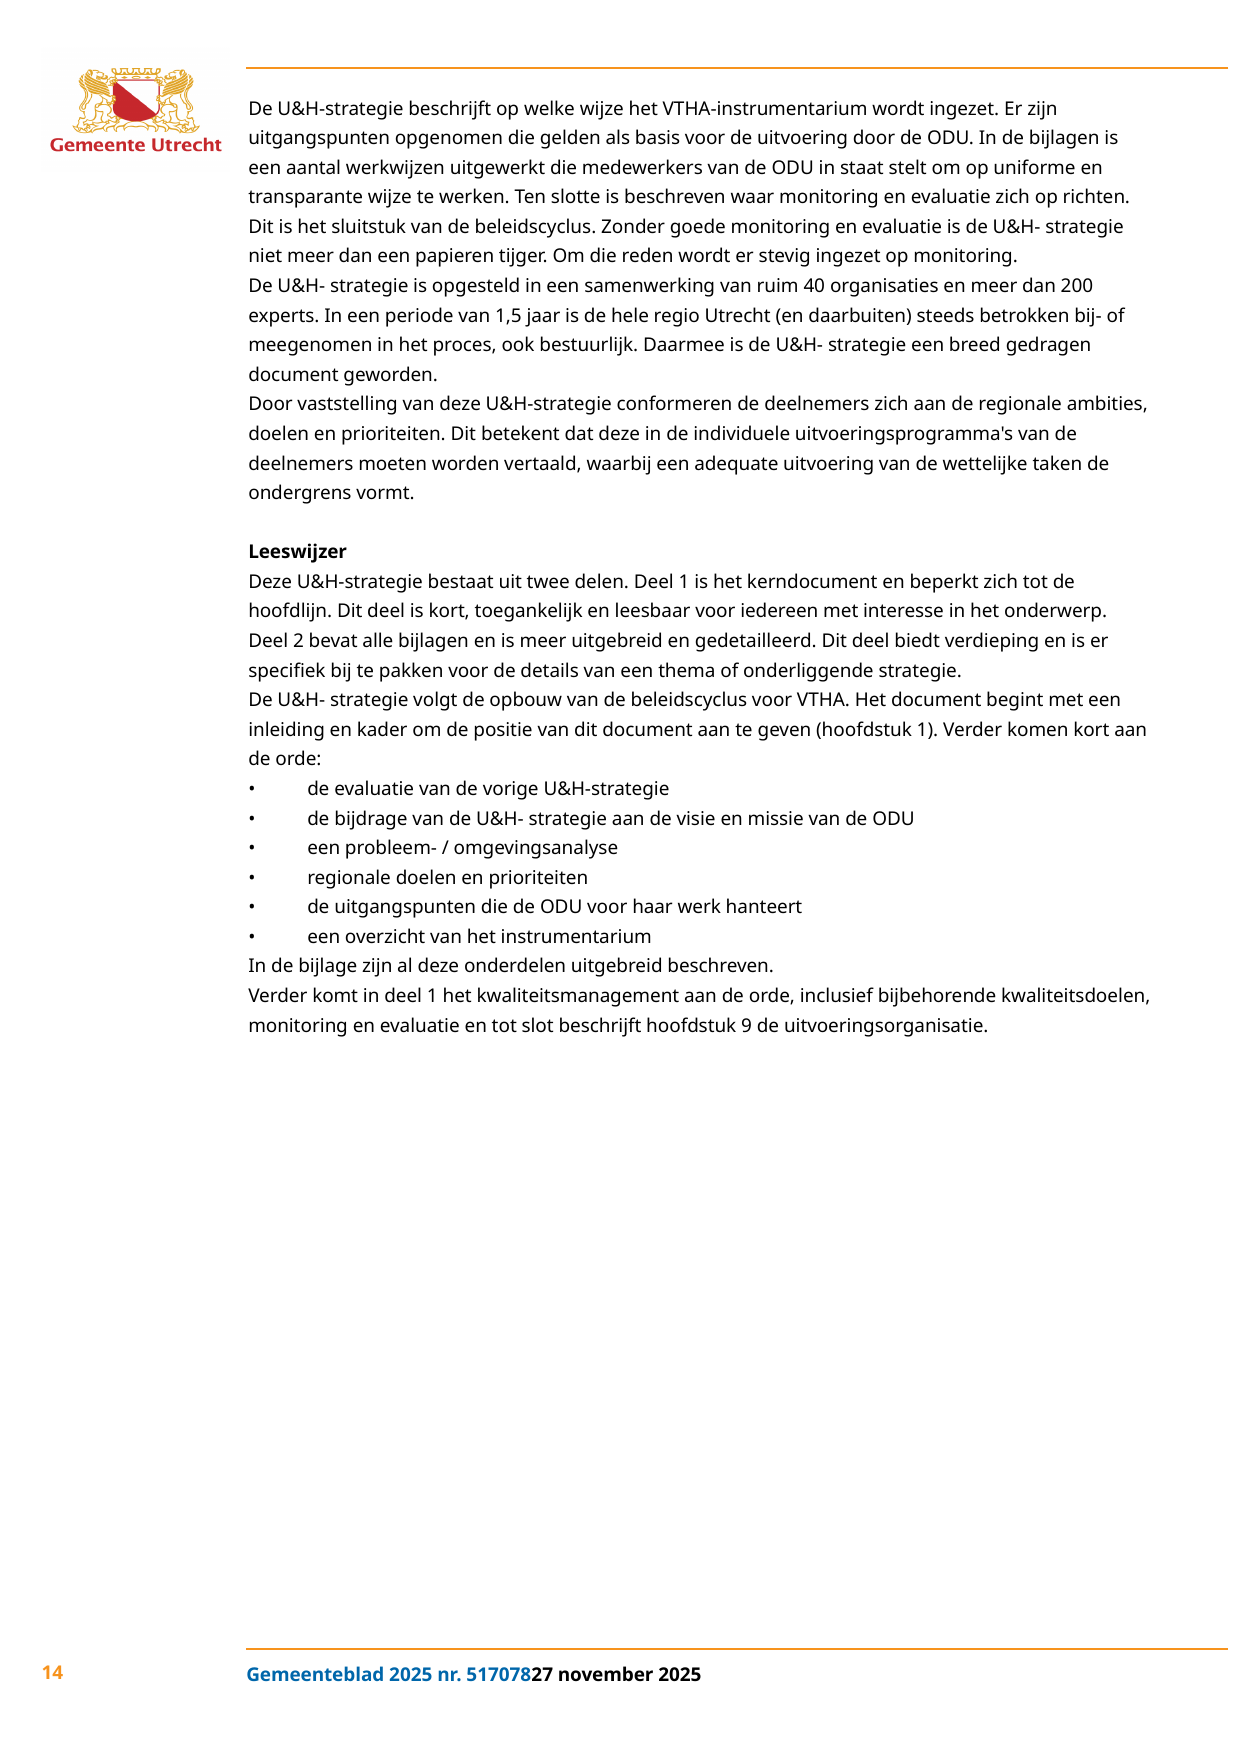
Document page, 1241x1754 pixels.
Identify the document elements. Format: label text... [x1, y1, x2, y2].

text De U&H- strategie is opgesteld in een samenwerking van ruim 40 organisaties en meer dan 200 experts. In een periode van 1,5 jaar is de hele regio Utrecht (en daarbuiten) steeds betrokken bij- of meegenomen in het proces, ook bestuurlijk. Daarmee is de U&H- strategie een breed gedragen document geworden. [248, 272, 1152, 387]
picture [41, 47, 231, 172]
text De U&H- strategie volgt de opbouw van de beleidscyclus voor VTHA. Het document begint met een inleiding en kader om de positie van dit document aan te geven (hoofdstuk 1). Verder komen kort aan de orde: [248, 686, 1152, 771]
list regionale doelen en prioriteiten [248, 864, 1152, 890]
list de bijdrage van de U&H- strategie aan de visie en missie van de ODU [248, 805, 1152, 831]
list de evaluatie van de vorige U&H-strategie [248, 775, 1152, 801]
list de uitgangspunten die de ODU voor haar werk hanteert [248, 893, 1152, 919]
text Deze U&H-strategie bestaat uit twee delen. Deel 1 is het kerndocument en beperkt zich tot de hoofdlijn. Dit deel is kort, toegankelijk en leesbaar voor iedereen met interesse in het onderwerp. Deel 2 bevat alle bijlagen en is meer uitgebreid en gedetailleerd. Dit deel biedt verdieping en is er specifiek bij te pakken voor de details van een thema of onderliggende strategie. [248, 568, 1152, 683]
text Verder komt in deel 1 het kwaliteitsmanagement aan de orde, inclusief bijbehorende kwaliteitsdoelen, monitoring en evaluatie en tot slot beschrijft hoofdstuk 9 de uitvoeringsorganisatie. [248, 982, 1152, 1038]
text Leeswijzer [248, 538, 1152, 564]
text Door vaststelling van deze U&H-strategie conformeren de deelnemers zich aan de regionale ambities, doelen en prioriteiten. Dit betekent dat deze in de individuele uitvoeringsprogramma's van de deelnemers moeten worden vertaald, waarbij een adequate uitvoering van de wettelijke taken de ondergrens vormt. [248, 391, 1152, 505]
text De U&H-strategie beschrijft op welke wijze het VTHA-instrumentarium wordt ingezet. Er zijn uitgangspunten opgenomen die gelden als basis voor de uitvoering door de ODU. In de bijlagen is een aantal werkwijzen uitgewerkt die medewerkers van de ODU in staat stelt om op uniforme en transparante wijze te werken. Ten slotte is beschreven waar monitoring en evaluatie zich op richten. Dit is het sluitstuk van de beleidscyclus. Zonder goede monitoring en evaluatie is de U&H- strategie niet meer dan een papieren tijger. Om die reden wordt er stevig ingezet op monitoring. [248, 95, 1152, 268]
text In de bijlage zijn al deze onderdelen uitgebreid beschreven. [248, 953, 1152, 978]
list een probleem- / omgevingsanalyse [248, 834, 1152, 860]
list een overzicht van het instrumentarium [248, 923, 1152, 949]
